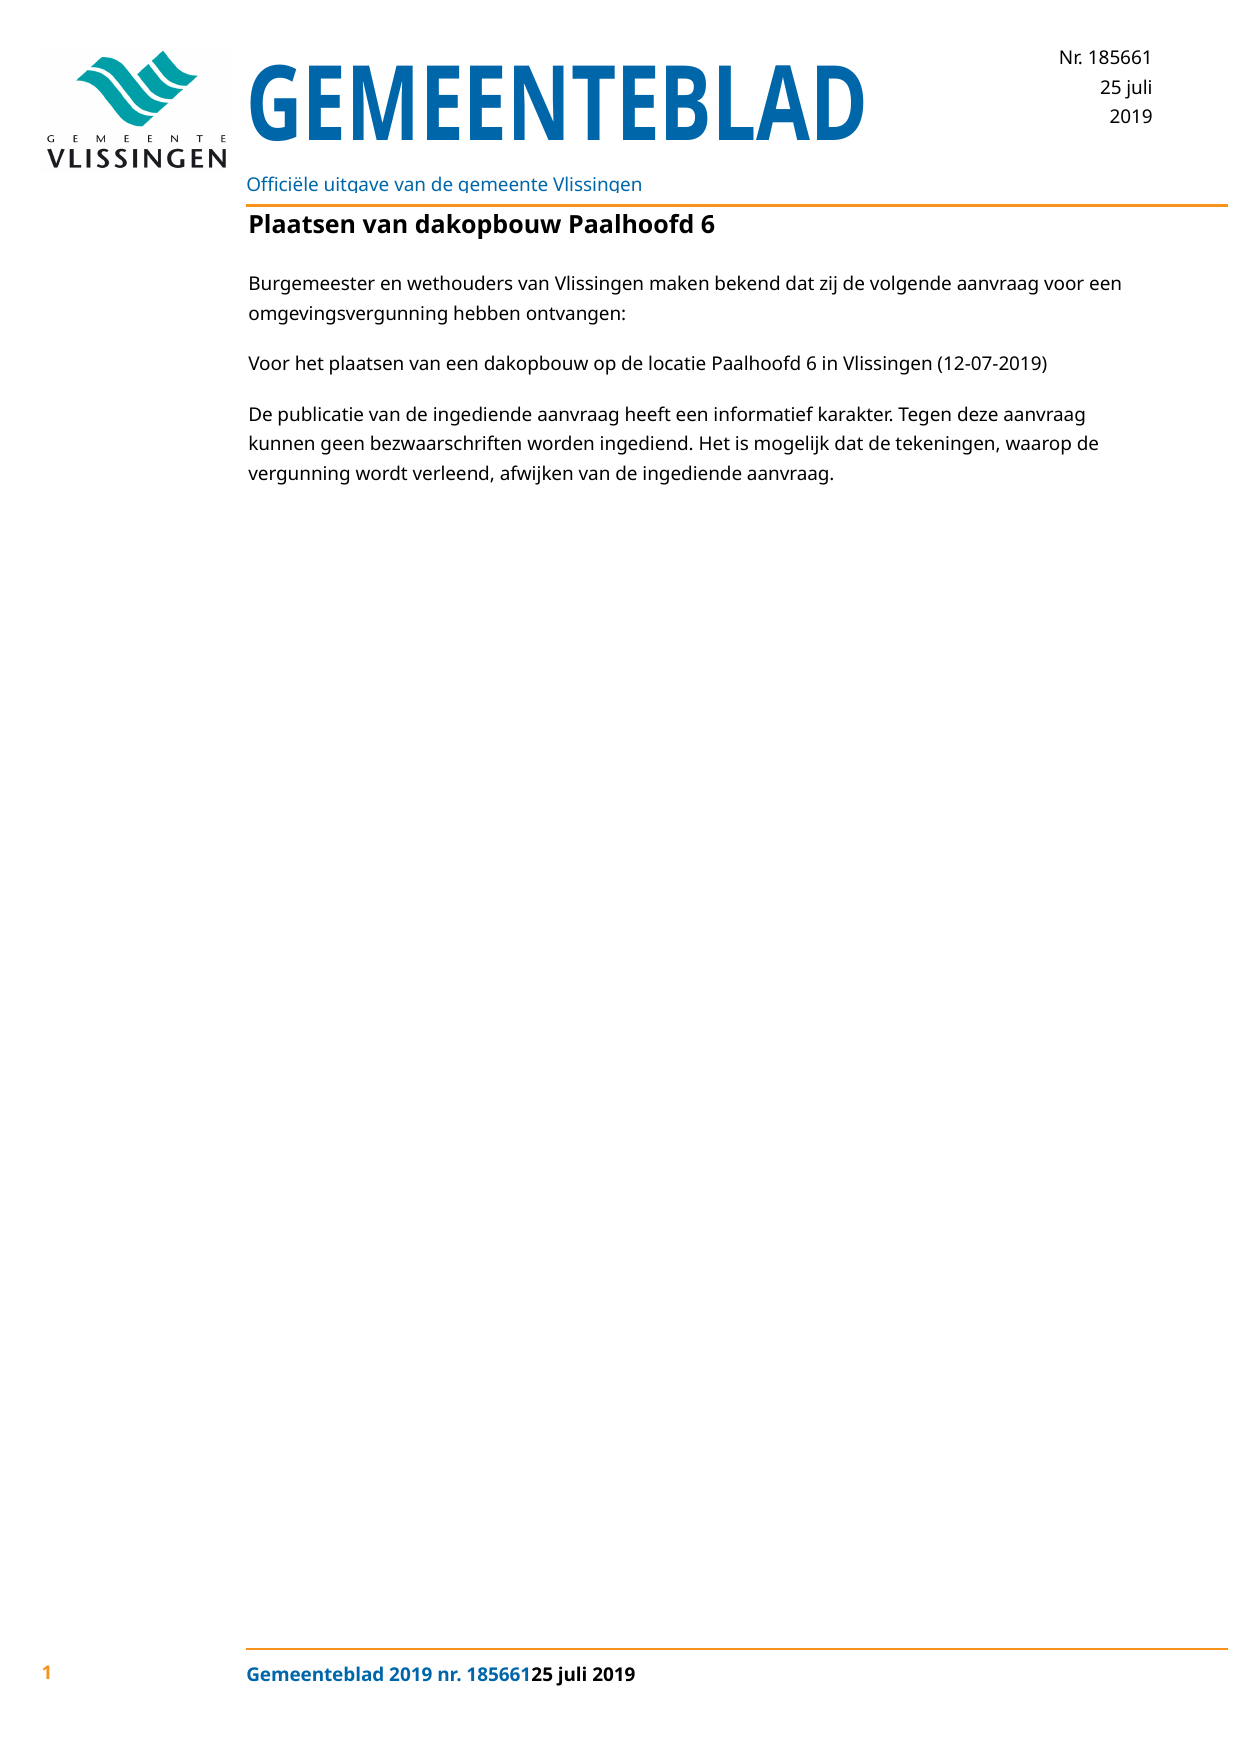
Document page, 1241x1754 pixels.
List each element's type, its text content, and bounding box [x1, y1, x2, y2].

text Burgemeester en wethouders van Vlissingen maken bekend dat zij de volgende aanvraag voor een omgevingsvergunning hebben ontvangen: [248, 270, 1152, 326]
text De publicatie van de ingediende aanvraag heeft een informatief karakter. Tegen deze aanvraag kunnen geen bezwaarschriften worden ingediend. Het is mogelijk dat de tekeningen, waarop de vergunning wordt verleend, afwijken van de ingediende aanvraag. [248, 401, 1152, 486]
picture [41, 47, 231, 172]
text Plaatsen van dakopbouw Paalhoofd 6 [248, 207, 1152, 241]
text Voor het plaatsen van een dakopbouw op de locatie Paalhoofd 6 in Vlissingen (12-07-2019) [248, 350, 1152, 376]
